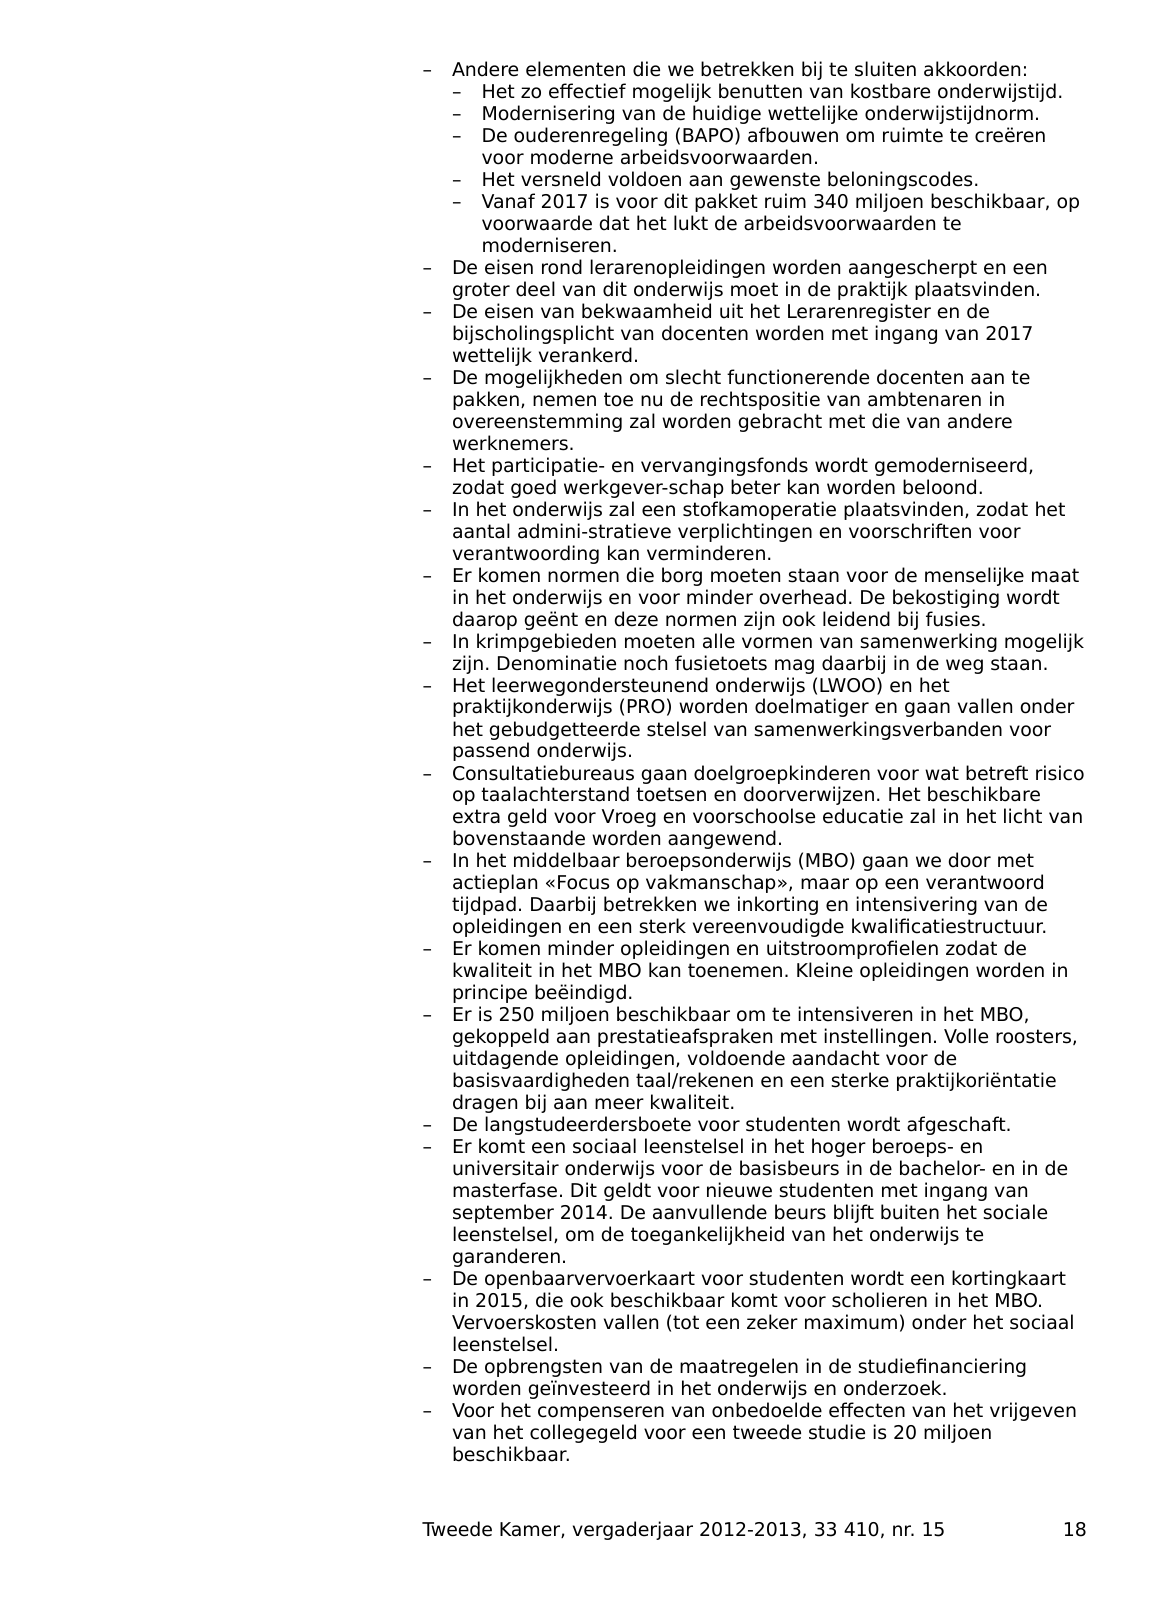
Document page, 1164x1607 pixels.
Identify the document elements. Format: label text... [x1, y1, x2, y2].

text – Het zo effectief mogelijk benutten van kostbare onderwijstijd. [452, 81, 1087, 103]
text – Consultatiebureaus gaan doelgroepkinderen voor wat betreft risico op taalachterstand toetsen en doorverwijzen. Het beschikbare extra geld voor Vroeg en voorschoolse educatie zal in het licht van bovenstaande worden aangewend. [422, 762, 1087, 850]
text – In krimpgebieden moeten alle vormen van samenwerking mogelijk zijn. Denominatie noch fusietoets mag daarbij in de weg staan. [422, 631, 1087, 674]
text – Het versneld voldoen aan gewenste beloningscodes. [452, 169, 1087, 191]
text – De eisen rond lerarenopleidingen worden aangescherpt en een groter deel van dit onderwijs moet in de praktijk plaatsvinden. [422, 257, 1087, 301]
text – De opbrengsten van de maatregelen in de studiefinanciering worden geïnvesteerd in het onderwijs en onderzoek. [422, 1356, 1087, 1400]
text – Het leerwegondersteunend onderwijs (LWOO) en het praktijkonderwijs (PRO) worden doelmatiger en gaan vallen onder het gebudgetteerde stelsel van samenwerkingsverbanden voor passend onderwijs. [422, 674, 1087, 762]
text – Er komt een sociaal leenstelsel in het hoger beroeps- en universitair onderwijs voor de basisbeurs in de bachelor- en in de masterfase. Dit geldt voor nieuwe studenten met ingang van september 2014. De aanvullende beurs blijft buiten het sociale leenstelsel, om de toegankelijkheid van het onderwijs te garanderen. [422, 1136, 1087, 1268]
text – Er is 250 miljoen beschikbaar om te intensiveren in het MBO, gekoppeld aan prestatieafspraken met instellingen. Volle roosters, uitdagende opleidingen, voldoende aandacht voor de basisvaardigheden taal/rekenen en een sterke praktijkoriëntatie dragen bij aan meer kwaliteit. [422, 1004, 1087, 1114]
text – Modernisering van de huidige wettelijke onderwijstijdnorm. [452, 103, 1087, 125]
text – De ouderenregeling (BAPO) afbouwen om ruimte te creëren voor moderne arbeidsvoorwaarden. [452, 125, 1087, 169]
text – In het middelbaar beroepsonderwijs (MBO) gaan we door met actieplan «Focus op vakmanschap», maar op een verantwoord tijdpad. Daarbij betrekken we inkorting en intensivering van de opleidingen en een sterk vereenvoudigde kwalificatiestructuur. [422, 850, 1087, 938]
text – Andere elementen die we betrekken bij te sluiten akkoorden: [422, 59, 1087, 81]
text – De mogelijkheden om slecht functionerende docenten aan te pakken, nemen toe nu de rechtspositie van ambtenaren in overeenstemming zal worden gebracht met die van andere werknemers. [422, 367, 1087, 455]
text – In het onderwijs zal een stofkamoperatie plaatsvinden, zodat het aantal admini-stratieve verplichtingen en voorschriften voor verantwoording kan verminderen. [422, 499, 1087, 564]
text – De eisen van bekwaamheid uit het Lerarenregister en de bijscholingsplicht van docenten worden met ingang van 2017 wettelijk verankerd. [422, 301, 1087, 367]
text – Er komen minder opleidingen en uitstroomprofielen zodat de kwaliteit in het MBO kan toenemen. Kleine opleidingen worden in principe beëindigd. [422, 938, 1087, 1004]
text – Er komen normen die borg moeten staan voor de menselijke maat in het onderwijs en voor minder overhead. De bekostiging wordt daarop geënt en deze normen zijn ook leidend bij fusies. [422, 564, 1087, 631]
text – Vanaf 2017 is voor dit pakket ruim 340 miljoen beschikbaar, op voorwaarde dat het lukt de arbeidsvoorwaarden te moderniseren. [452, 191, 1087, 257]
text – Het participatie- en vervangingsfonds wordt gemoderniseerd, zodat goed werkgever-schap beter kan worden beloond. [422, 455, 1087, 499]
text – De langstudeerdersboete voor studenten wordt afgeschaft. [422, 1114, 1087, 1136]
text – De openbaarvervoerkaart voor studenten wordt een kortingkaart in 2015, die ook beschikbaar komt voor scholieren in het MBO. Vervoerskosten vallen (tot een zeker maximum) onder het sociaal leenstelsel. [422, 1268, 1087, 1356]
text – Voor het compenseren van onbedoelde effecten van het vrijgeven van het collegegeld voor een tweede studie is 20 miljoen beschikbaar. [422, 1400, 1087, 1466]
